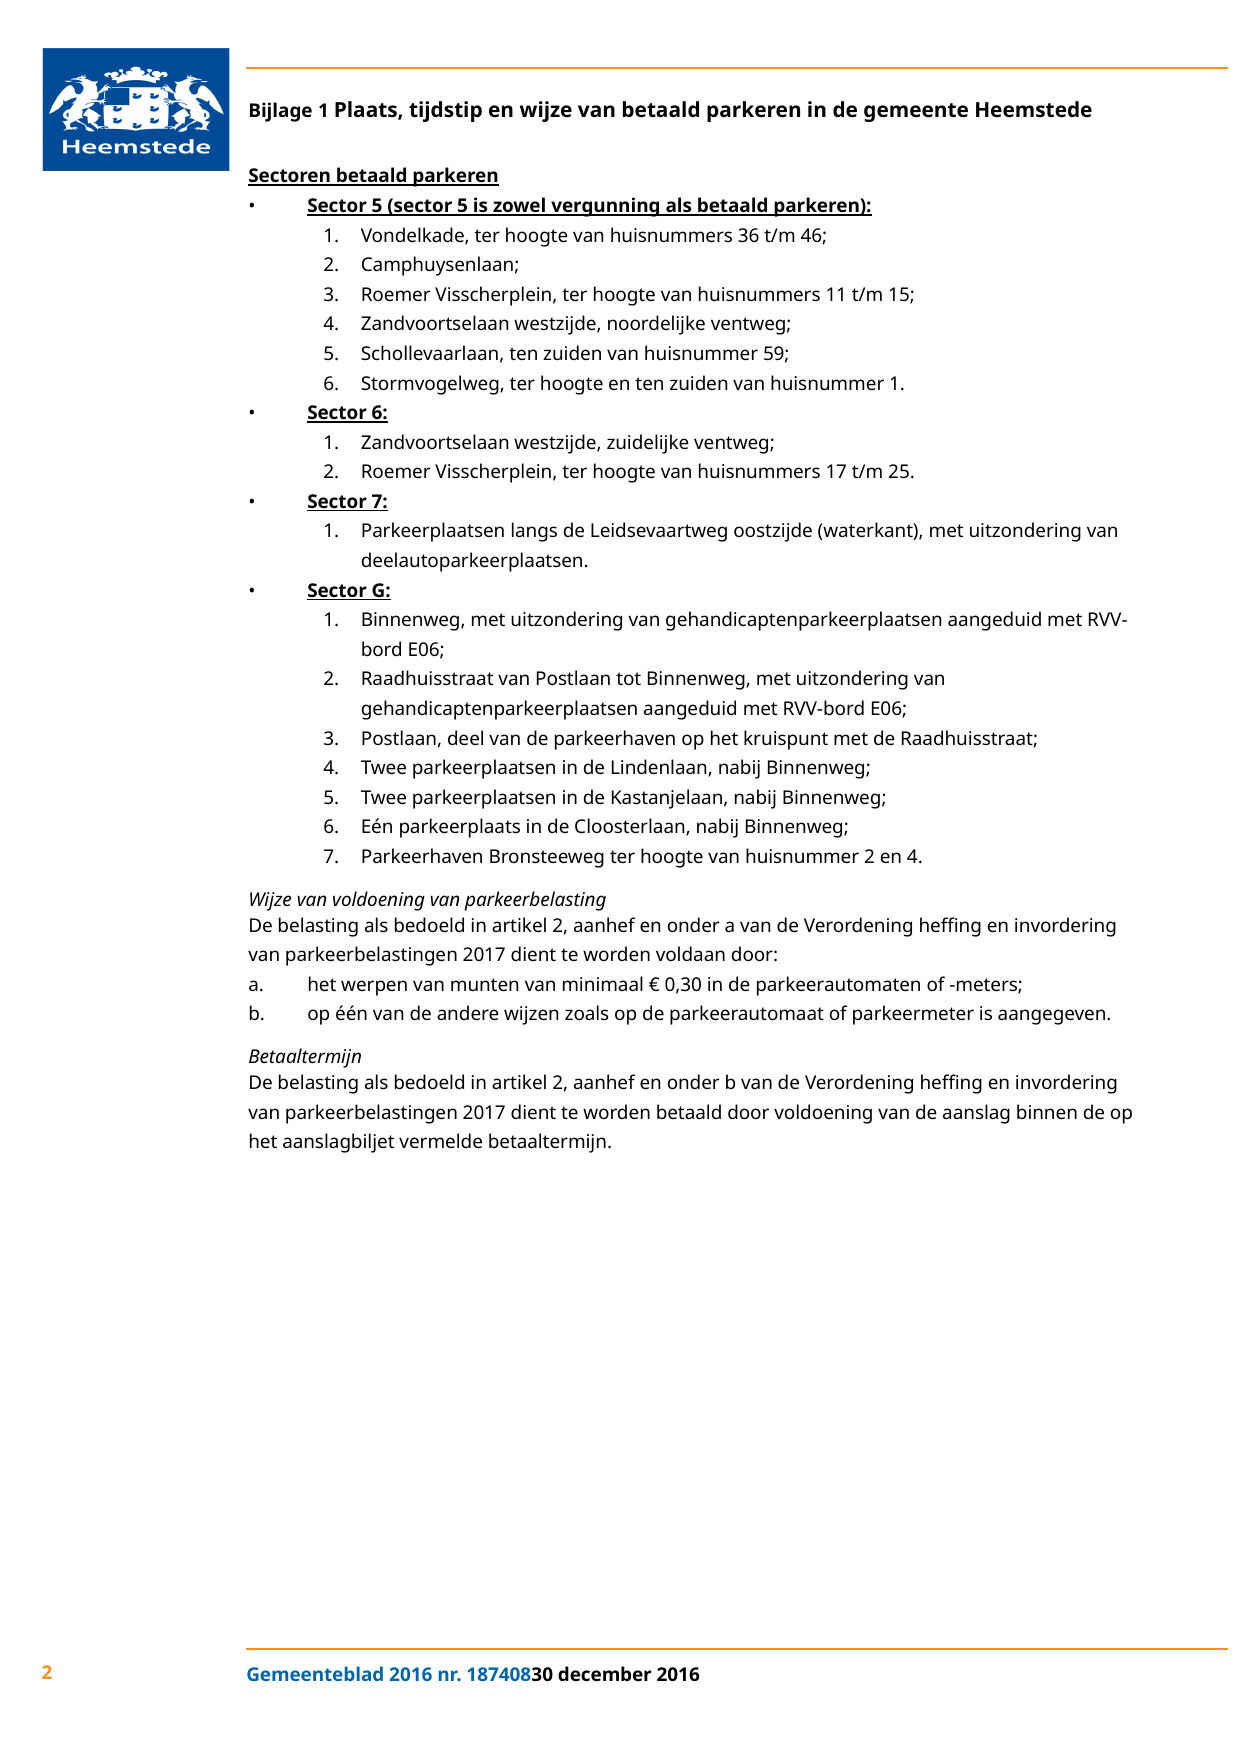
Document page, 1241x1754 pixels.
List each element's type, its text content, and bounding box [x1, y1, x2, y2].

list Sector 5 (sector 5 is zowel vergunning als betaald parkeren): [248, 192, 1152, 218]
list Sector G: [248, 577, 1152, 602]
text Bijlage 1 Plaats, tijdstip en wijze van betaald parkeren in de gemeente Heemstede [248, 95, 1152, 123]
list het werpen van munten van minimaal € 0,30 in de parkeerautomaten of -meters; [248, 971, 1152, 997]
list Roemer Visscherplein, ter hoogte van huisnummers 17 t/m 25. [323, 458, 1152, 484]
text De belasting als bedoeld in artikel 2, aanhef en onder a van de Verordening heffing en invordering van parkeerbelastingen 2017 dient te worden voldaan door: [248, 912, 1152, 967]
text Sectoren betaald parkeren [248, 163, 1152, 188]
list Raadhuisstraat van Postlaan tot Binnenweg, met uitzondering van gehandicaptenparkeerplaatsen aangeduid met RVV-bord E06; [323, 666, 1152, 721]
list Vondelkade, ter hoogte van huisnummers 36 t/m 46; [323, 222, 1152, 247]
text Wijze van voldoening van parkeerbelasting [248, 886, 1152, 912]
list Roemer Visscherplein, ter hoogte van huisnummers 11 t/m 15; [323, 281, 1152, 307]
list Sector 6: [248, 399, 1152, 425]
list op één van de andere wijzen zoals op de parkeerautomaat of parkeermeter is aangegeven. [248, 1001, 1152, 1026]
list Stormvogelweg, ter hoogte en ten zuiden van huisnummer 1. [323, 370, 1152, 395]
list Camphuysenlaan; [323, 251, 1152, 277]
list Binnenweg, met uitzondering van gehandicaptenparkeerplaatsen aangeduid met RVV-bord E06; [323, 606, 1152, 662]
list Twee parkeerplaatsen in de Lindenlaan, nabij Binnenweg; [323, 754, 1152, 780]
list Schollevaarlaan, ten zuiden van huisnummer 59; [323, 340, 1152, 366]
list Twee parkeerplaatsen in de Kastanjelaan, nabij Binnenweg; [323, 784, 1152, 809]
list Eén parkeerplaats in de Cloosterlaan, nabij Binnenweg; [323, 813, 1152, 839]
list Zandvoortselaan westzijde, noordelijke ventweg; [323, 311, 1152, 336]
list Parkeerplaatsen langs de Leidsevaartweg oostzijde (waterkant), met uitzondering van deelautoparkeerplaatsen. [323, 518, 1152, 573]
list Parkeerhaven Bronsteeweg ter hoogte van huisnummer 2 en 4. [323, 843, 1152, 869]
text De belasting als bedoeld in artikel 2, aanhef en onder b van de Verordening heffing en invordering van parkeerbelastingen 2017 dient te worden betaald door voldoening van de aanslag binnen de op het aanslagbiljet vermelde betaaltermijn. [248, 1069, 1152, 1154]
list Sector 7: [248, 488, 1152, 514]
list Zandvoortselaan westzijde, zuidelijke ventweg; [323, 429, 1152, 454]
text Betaaltermijn [248, 1044, 1152, 1069]
list Postlaan, deel van de parkeerhaven op het kruispunt met de Raadhuisstraat; [323, 725, 1152, 750]
picture [41, 47, 231, 172]
